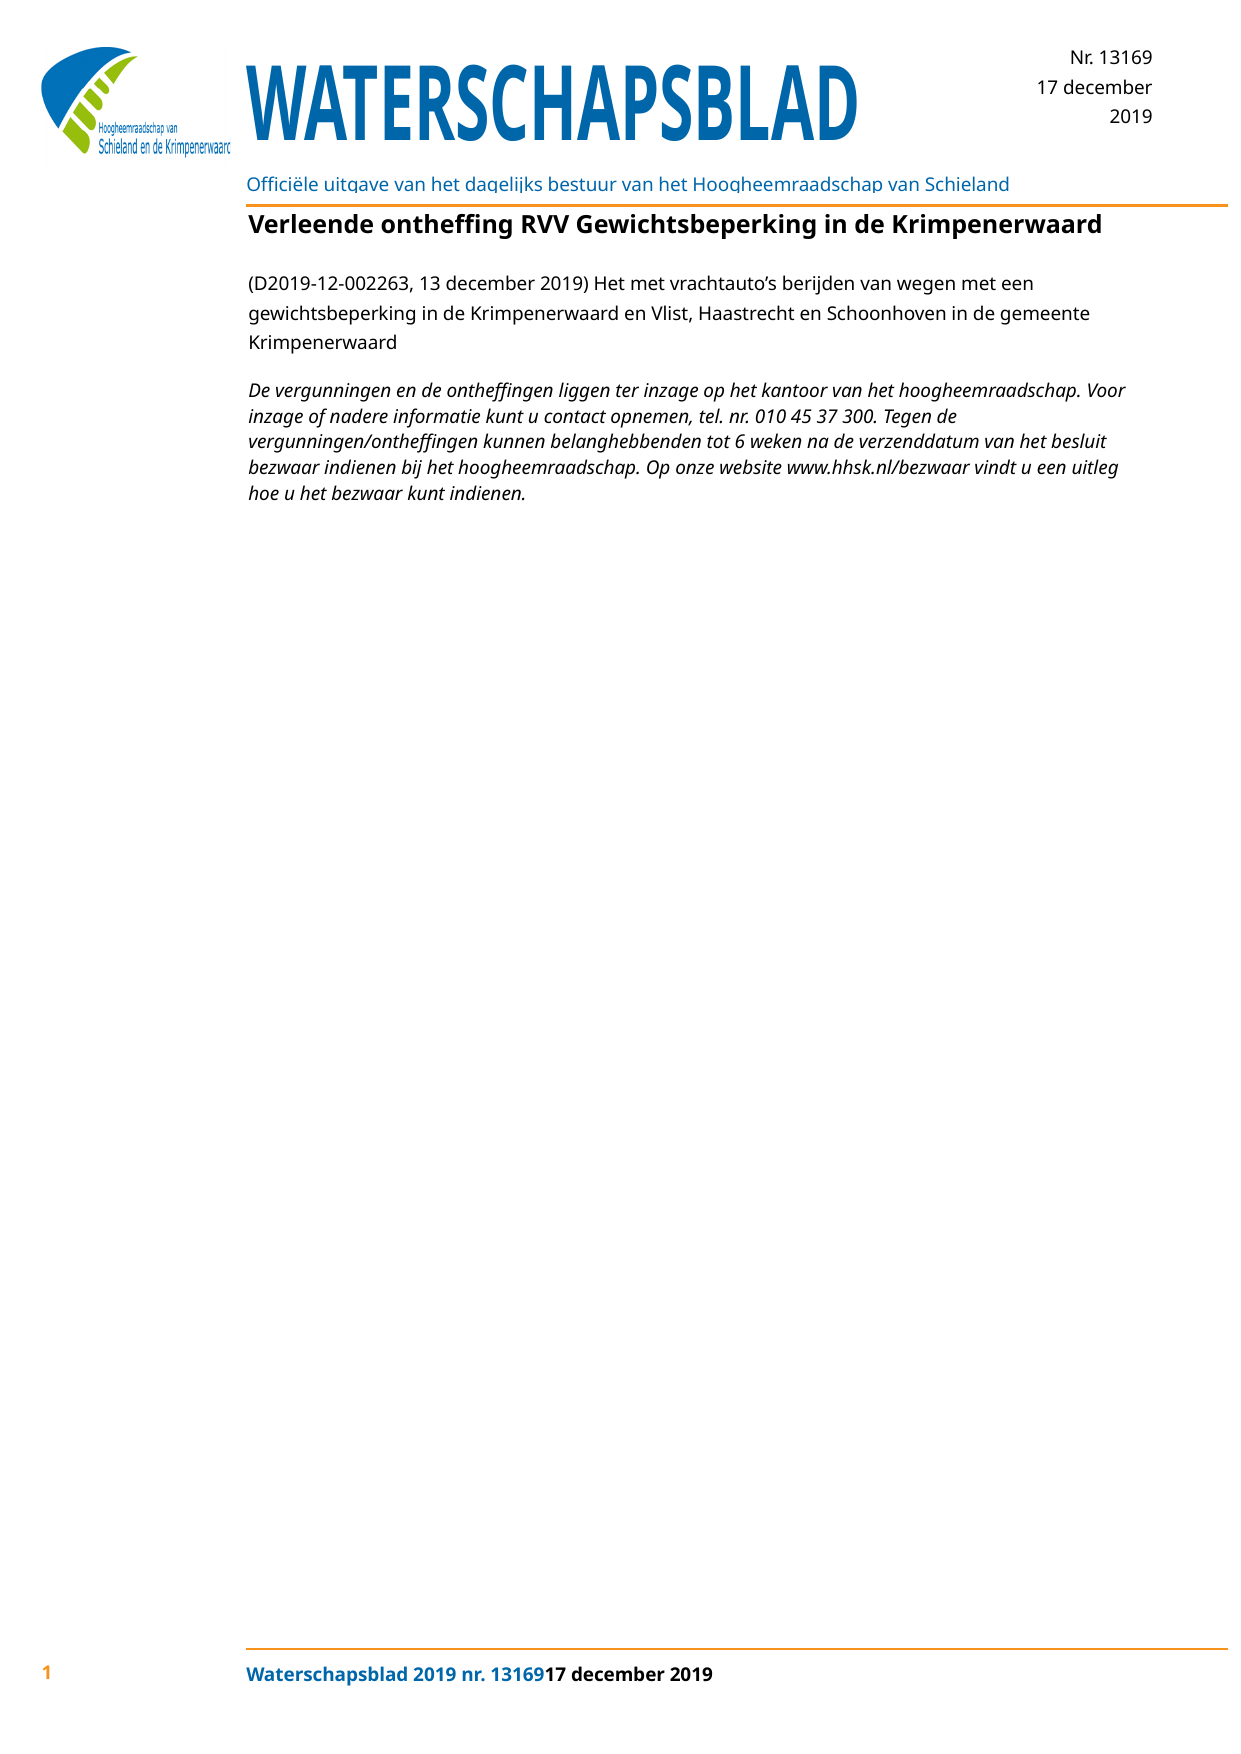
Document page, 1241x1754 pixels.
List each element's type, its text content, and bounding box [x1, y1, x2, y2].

text (D2019-12-002263, 13 december 2019) Het met vrachtauto’s berijden van wegen met een gewichtsbeperking in de Krimpenerwaard en Vlist, Haastrecht en Schoonhoven in de gemeente Krimpenerwaard [248, 270, 1152, 355]
text Verleende ontheffing RVV Gewichtsbeperking in de Krimpenerwaard [248, 207, 1152, 241]
text De vergunningen en de ontheffingen liggen ter inzage op het kantoor van het hoogheemraadschap. Voor inzage of nadere informatie kunt u contact opnemen, tel. nr. 010 45 37 300. Tegen de vergunningen/ontheffingen kunnen belanghebbenden tot 6 weken na de verzenddatum van het besluit bezwaar indienen bij het hoogheemraadschap. Op onze website www.hhsk.nl/bezwaar vindt u een uitleg hoe u het bezwaar kunt indienen. [248, 377, 1152, 506]
picture [41, 47, 231, 172]
